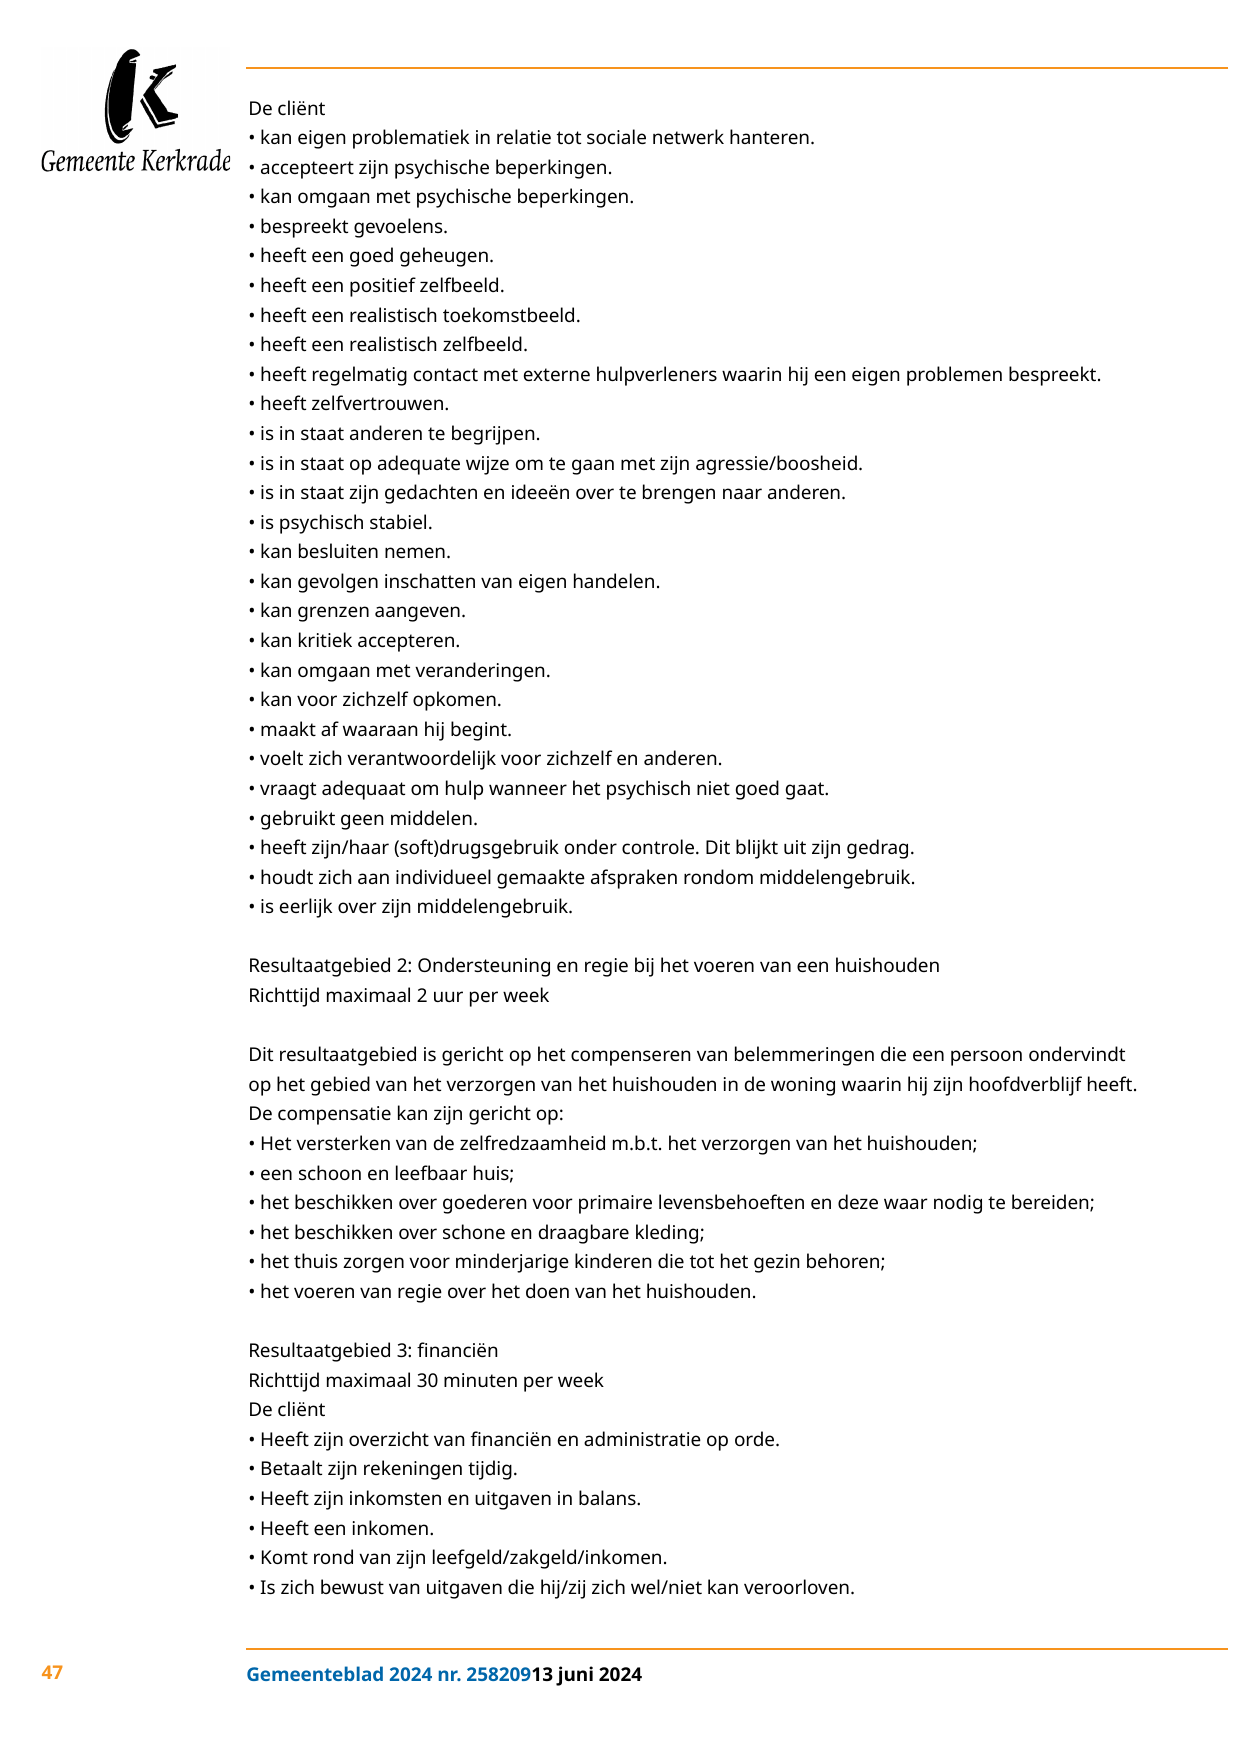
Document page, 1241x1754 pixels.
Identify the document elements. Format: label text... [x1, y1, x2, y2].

text • heeft zijn/haar (soft)drugsgebruik onder controle. Dit blijkt uit zijn gedrag. [248, 834, 1152, 860]
text • maakt af waaraan hij begint. [248, 716, 1152, 742]
text • heeft een realistisch zelfbeeld. [248, 331, 1152, 357]
text • Het versterken van de zelfredzaamheid m.b.t. het verzorgen van het huishouden; [248, 1130, 1152, 1156]
text • heeft regelmatig contact met externe hulpverleners waarin hij een eigen problemen bespreekt. [248, 361, 1152, 387]
text • het beschikken over goederen voor primaire levensbehoeften en deze waar nodig te bereiden; [248, 1189, 1152, 1215]
text • het voeren van regie over het doen van het huishouden. [248, 1278, 1152, 1304]
text Resultaatgebied 2: Ondersteuning en regie bij het voeren van een huishouden [248, 953, 1152, 978]
text • Heeft zijn inkomsten en uitgaven in balans. [248, 1485, 1152, 1511]
text • heeft een realistisch toekomstbeeld. [248, 302, 1152, 328]
text • Is zich bewust van uitgaven die hij/zij zich wel/niet kan veroorloven. [248, 1574, 1152, 1600]
text Dit resultaatgebied is gericht op het compenseren van belemmeringen die een persoon ondervindt op het gebied van het verzorgen van het huishouden in de woning waarin hij zijn hoofdverblijf heeft. De compensatie kan zijn gericht op: [248, 1041, 1152, 1126]
text • accepteert zijn psychische beperkingen. [248, 154, 1152, 180]
text • het thuis zorgen voor minderjarige kinderen die tot het gezin behoren; [248, 1248, 1152, 1274]
text • voelt zich verantwoordelijk voor zichzelf en anderen. [248, 746, 1152, 771]
text • kan voor zichzelf opkomen. [248, 686, 1152, 712]
text • is in staat zijn gedachten en ideeën over te brengen naar anderen. [248, 479, 1152, 505]
text • bespreekt gevoelens. [248, 213, 1152, 239]
text • heeft een positief zelfbeeld. [248, 272, 1152, 298]
text • houdt zich aan individueel gemaakte afspraken rondom middelengebruik. [248, 864, 1152, 890]
text De cliënt [248, 1396, 1152, 1422]
text • kan kritiek accepteren. [248, 627, 1152, 653]
text • vraagt adequaat om hulp wanneer het psychisch niet goed gaat. [248, 775, 1152, 801]
text • is eerlijk over zijn middelengebruik. [248, 893, 1152, 919]
text • is in staat op adequate wijze om te gaan met zijn agressie/boosheid. [248, 450, 1152, 476]
text • kan besluiten nemen. [248, 538, 1152, 564]
text • is in staat anderen te begrijpen. [248, 420, 1152, 446]
text • kan omgaan met veranderingen. [248, 657, 1152, 683]
text • gebruikt geen middelen. [248, 805, 1152, 831]
text De cliënt [248, 95, 1152, 121]
text • heeft zelfvertrouwen. [248, 391, 1152, 416]
text • een schoon en leefbaar huis; [248, 1160, 1152, 1186]
text Richttijd maximaal 30 minuten per week [248, 1367, 1152, 1393]
text • Betaalt zijn rekeningen tijdig. [248, 1456, 1152, 1481]
text • Heeft zijn overzicht van financiën en administratie op orde. [248, 1426, 1152, 1452]
text • heeft een goed geheugen. [248, 243, 1152, 268]
text • Heeft een inkomen. [248, 1515, 1152, 1541]
text • kan gevolgen inschatten van eigen handelen. [248, 568, 1152, 594]
text • kan omgaan met psychische beperkingen. [248, 183, 1152, 209]
text • is psychisch stabiel. [248, 509, 1152, 535]
text Richttijd maximaal 2 uur per week [248, 982, 1152, 1008]
text • kan grenzen aangeven. [248, 598, 1152, 623]
picture [41, 47, 231, 172]
text • kan eigen problematiek in relatie tot sociale netwerk hanteren. [248, 124, 1152, 150]
text • het beschikken over schone en draagbare kleding; [248, 1219, 1152, 1245]
text Resultaatgebied 3: financiën [248, 1337, 1152, 1363]
text • Komt rond van zijn leefgeld/zakgeld/inkomen. [248, 1544, 1152, 1570]
